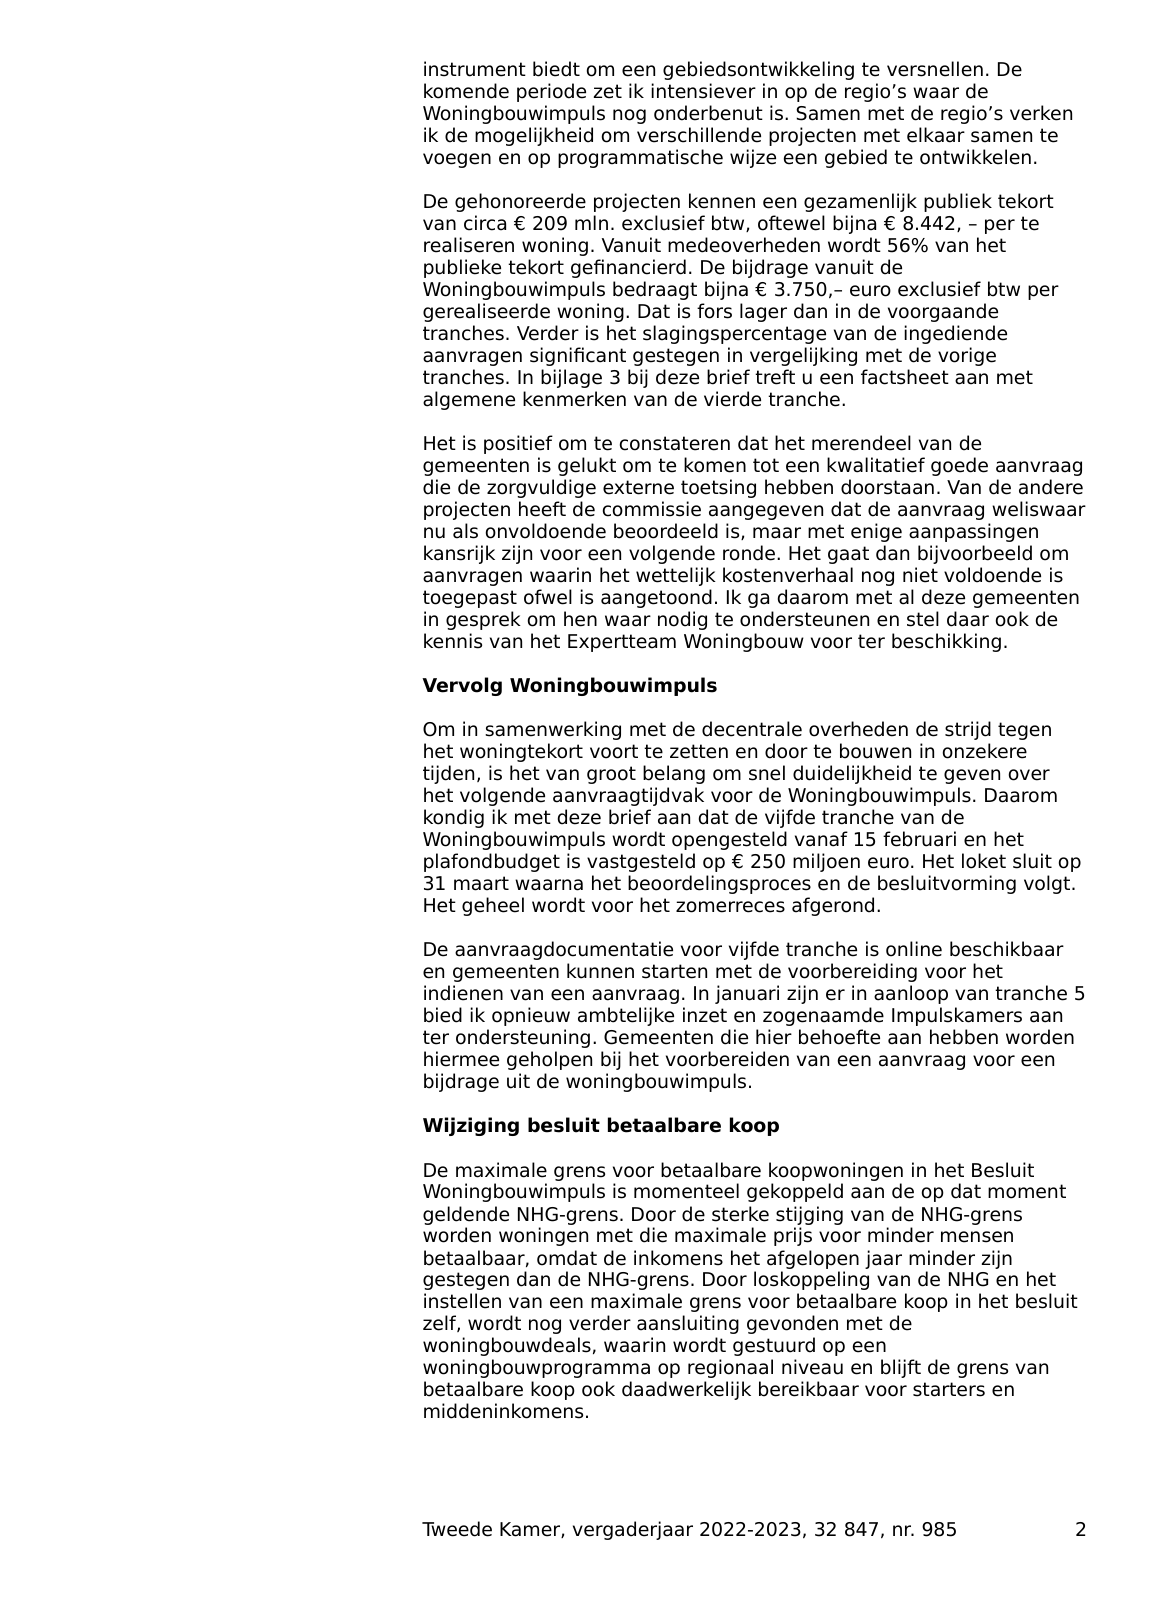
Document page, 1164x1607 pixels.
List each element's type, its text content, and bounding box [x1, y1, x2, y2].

text instrument biedt om een gebiedsontwikkeling te versnellen. De komende periode zet ik intensiever in op de regio’s waar de Woningbouwimpuls nog onderbenut is. Samen met de regio’s verken ik de mogelijkheid om verschillende projecten met elkaar samen te voegen en op programmatische wijze een gebied te ontwikkelen. [422, 59, 1087, 169]
subtitle Vervolg Woningbouwimpuls [422, 675, 1087, 697]
text Het is positief om te constateren dat het merendeel van de gemeenten is gelukt om te komen tot een kwalitatief goede aanvraag die de zorgvuldige externe toetsing hebben doorstaan. Van de andere projecten heeft de commissie aangegeven dat de aanvraag weliswaar nu als onvoldoende beoordeeld is, maar met enige aanpassingen kansrijk zijn voor een volgende ronde. Het gaat dan bijvoorbeeld om aanvragen waarin het wettelijk kostenverhaal nog niet voldoende is toegepast ofwel is aangetoond. Ik ga daarom met al deze gemeenten in gesprek om hen waar nodig te ondersteunen en stel daar ook de kennis van het Expertteam Woningbouw voor ter beschikking. [422, 433, 1087, 653]
text Om in samenwerking met de decentrale overheden de strijd tegen het woningtekort voort te zetten en door te bouwen in onzekere tijden, is het van groot belang om snel duidelijkheid te geven over het volgende aanvraagtijdvak voor de Woningbouwimpuls. Daarom kondig ik met deze brief aan dat de vijfde tranche van de Woningbouwimpuls wordt opengesteld vanaf 15 februari en het plafondbudget is vastgesteld op € 250 miljoen euro. Het loket sluit op 31 maart waarna het beoordelingsproces en de besluitvorming volgt. Het geheel wordt voor het zomerreces afgerond. [422, 719, 1087, 917]
text De gehonoreerde projecten kennen een gezamenlijk publiek tekort van circa € 209 mln. exclusief btw, oftewel bijna € 8.442, – per te realiseren woning. Vanuit medeoverheden wordt 56% van het publieke tekort gefinancierd. De bijdrage vanuit de Woningbouwimpuls bedraagt bijna € 3.750,– euro exclusief btw per gerealiseerde woning. Dat is fors lager dan in de voorgaande tranches. Verder is het slagingspercentage van de ingediende aanvragen significant gestegen in vergelijking met de vorige tranches. In bijlage 3 bij deze brief treft u een factsheet aan met algemene kenmerken van de vierde tranche. [422, 191, 1087, 411]
text De maximale grens voor betaalbare koopwoningen in het Besluit Woningbouwimpuls is momenteel gekoppeld aan de op dat moment geldende NHG-grens. Door de sterke stijging van de NHG-grens worden woningen met die maximale prijs voor minder mensen betaalbaar, omdat de inkomens het afgelopen jaar minder zijn gestegen dan de NHG-grens. Door loskoppeling van de NHG en het instellen van een maximale grens voor betaalbare koop in het besluit zelf, wordt nog verder aansluiting gevonden met de woningbouwdeals, waarin wordt gestuurd op een woningbouwprogramma op regionaal niveau en blijft de grens van betaalbare koop ook daadwerkelijk bereikbaar voor starters en middeninkomens. [422, 1159, 1087, 1423]
subtitle Wijziging besluit betaalbare koop [422, 1115, 1087, 1137]
text De aanvraagdocumentatie voor vijfde tranche is online beschikbaar en gemeenten kunnen starten met de voorbereiding voor het indienen van een aanvraag. In januari zijn er in aanloop van tranche 5 bied ik opnieuw ambtelijke inzet en zogenaamde Impulskamers aan ter ondersteuning. Gemeenten die hier behoefte aan hebben worden hiermee geholpen bij het voorbereiden van een aanvraag voor een bijdrage uit de woningbouwimpuls. [422, 939, 1087, 1093]
